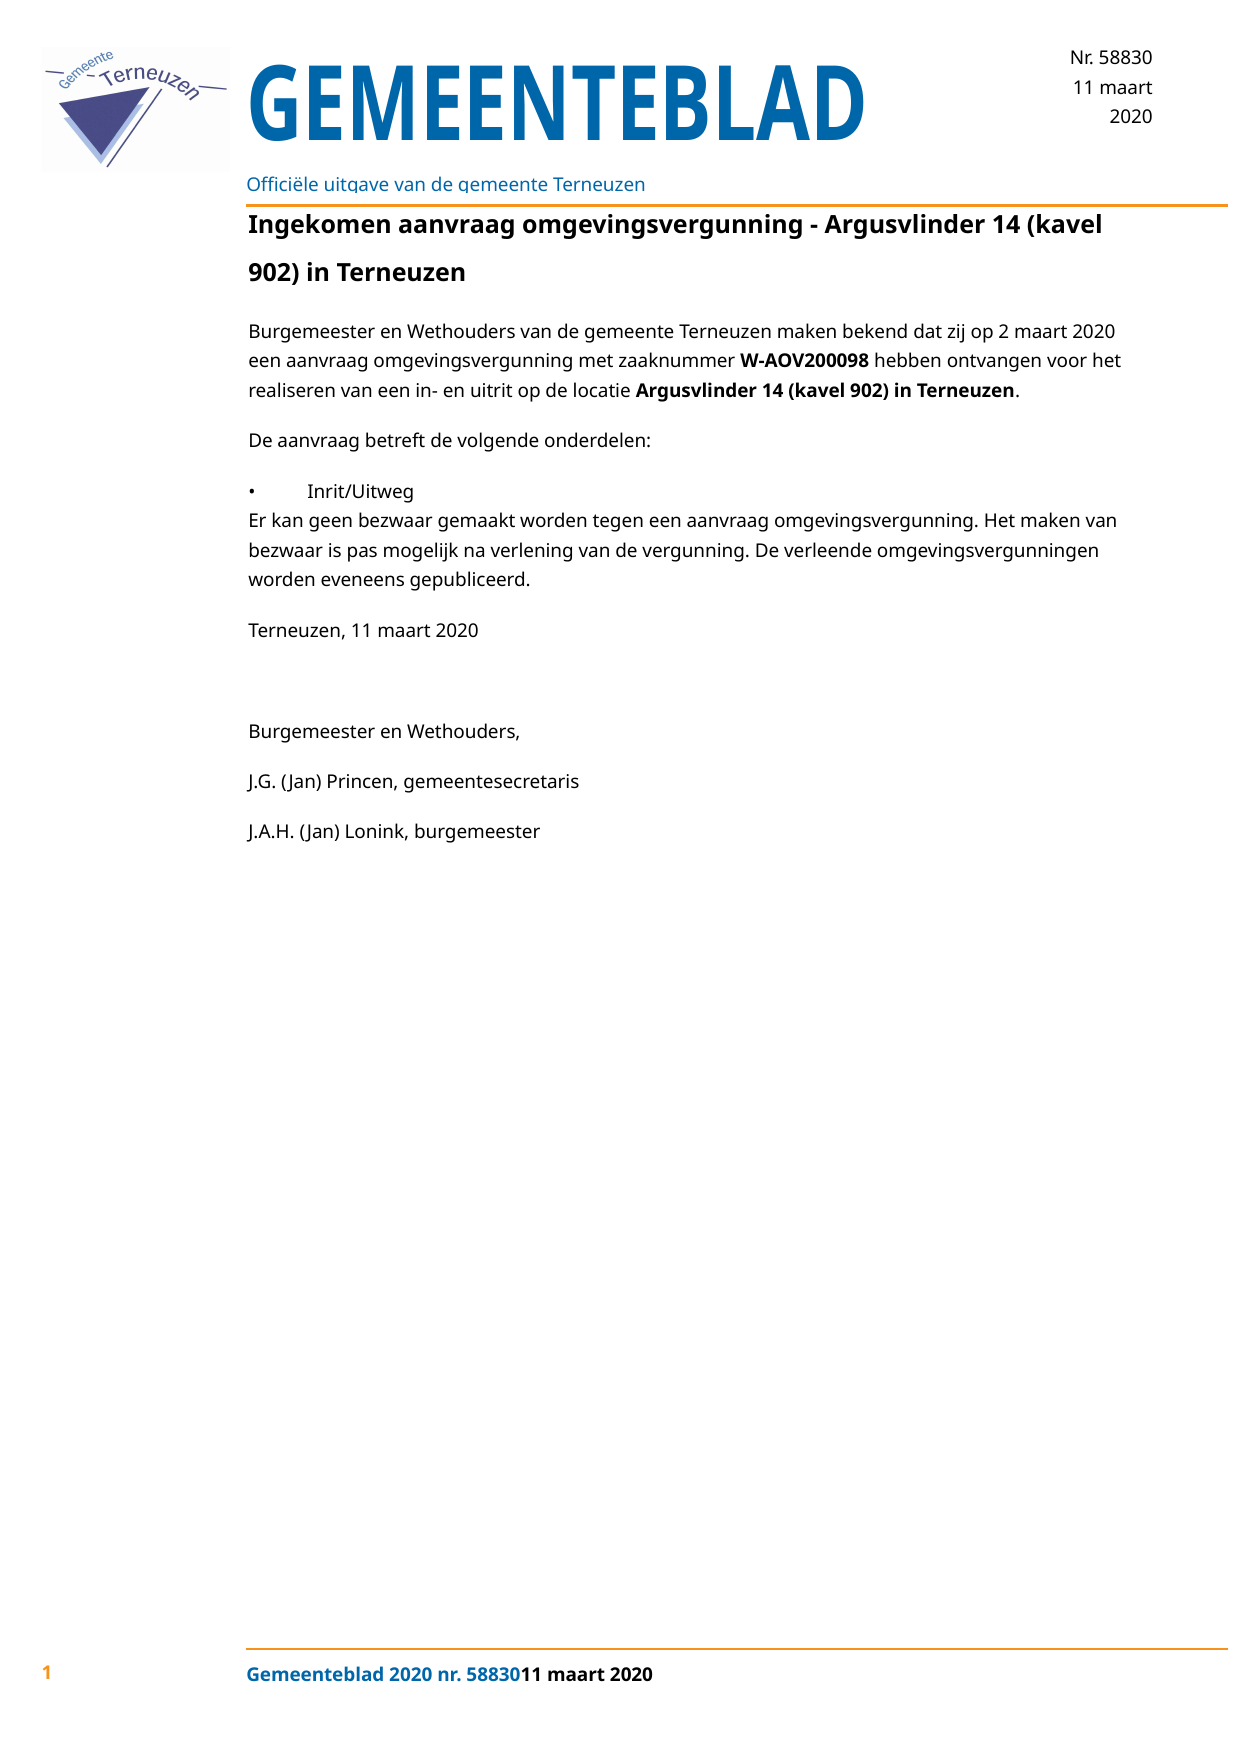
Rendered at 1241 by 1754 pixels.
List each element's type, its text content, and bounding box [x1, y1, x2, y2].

text J.G. (Jan) Princen, gemeentesecretaris [248, 768, 1152, 794]
text Terneuzen, 11 maart 2020 [248, 617, 1152, 643]
text Burgemeester en Wethouders van de gemeente Terneuzen maken bekend dat zij op 2 maart 2020 een aanvraag omgevingsvergunning met zaaknummer W-AOV200098 hebben ontvangen voor het realiseren van een in- en uitrit op de locatie Argusvlinder 14 (kavel 902) in Terneuzen. [248, 318, 1152, 403]
text Burgemeester en Wethouders, [248, 718, 1152, 744]
text De aanvraag betreft de volgende onderdelen: [248, 427, 1152, 453]
picture [41, 47, 231, 172]
text Er kan geen bezwaar gemaakt worden tegen een aanvraag omgevingsvergunning. Het maken van bezwaar is pas mogelijk na verlening van de vergunning. De verleende omgevingsvergunningen worden eveneens gepubliceerd. [248, 507, 1152, 592]
text J.A.H. (Jan) Lonink, burgemeester [248, 819, 1152, 844]
text Ingekomen aanvraag omgevingsvergunning - Argusvlinder 14 (kavel 902) in Terneuzen [248, 207, 1152, 288]
list Inrit/Uitweg [248, 478, 1152, 504]
